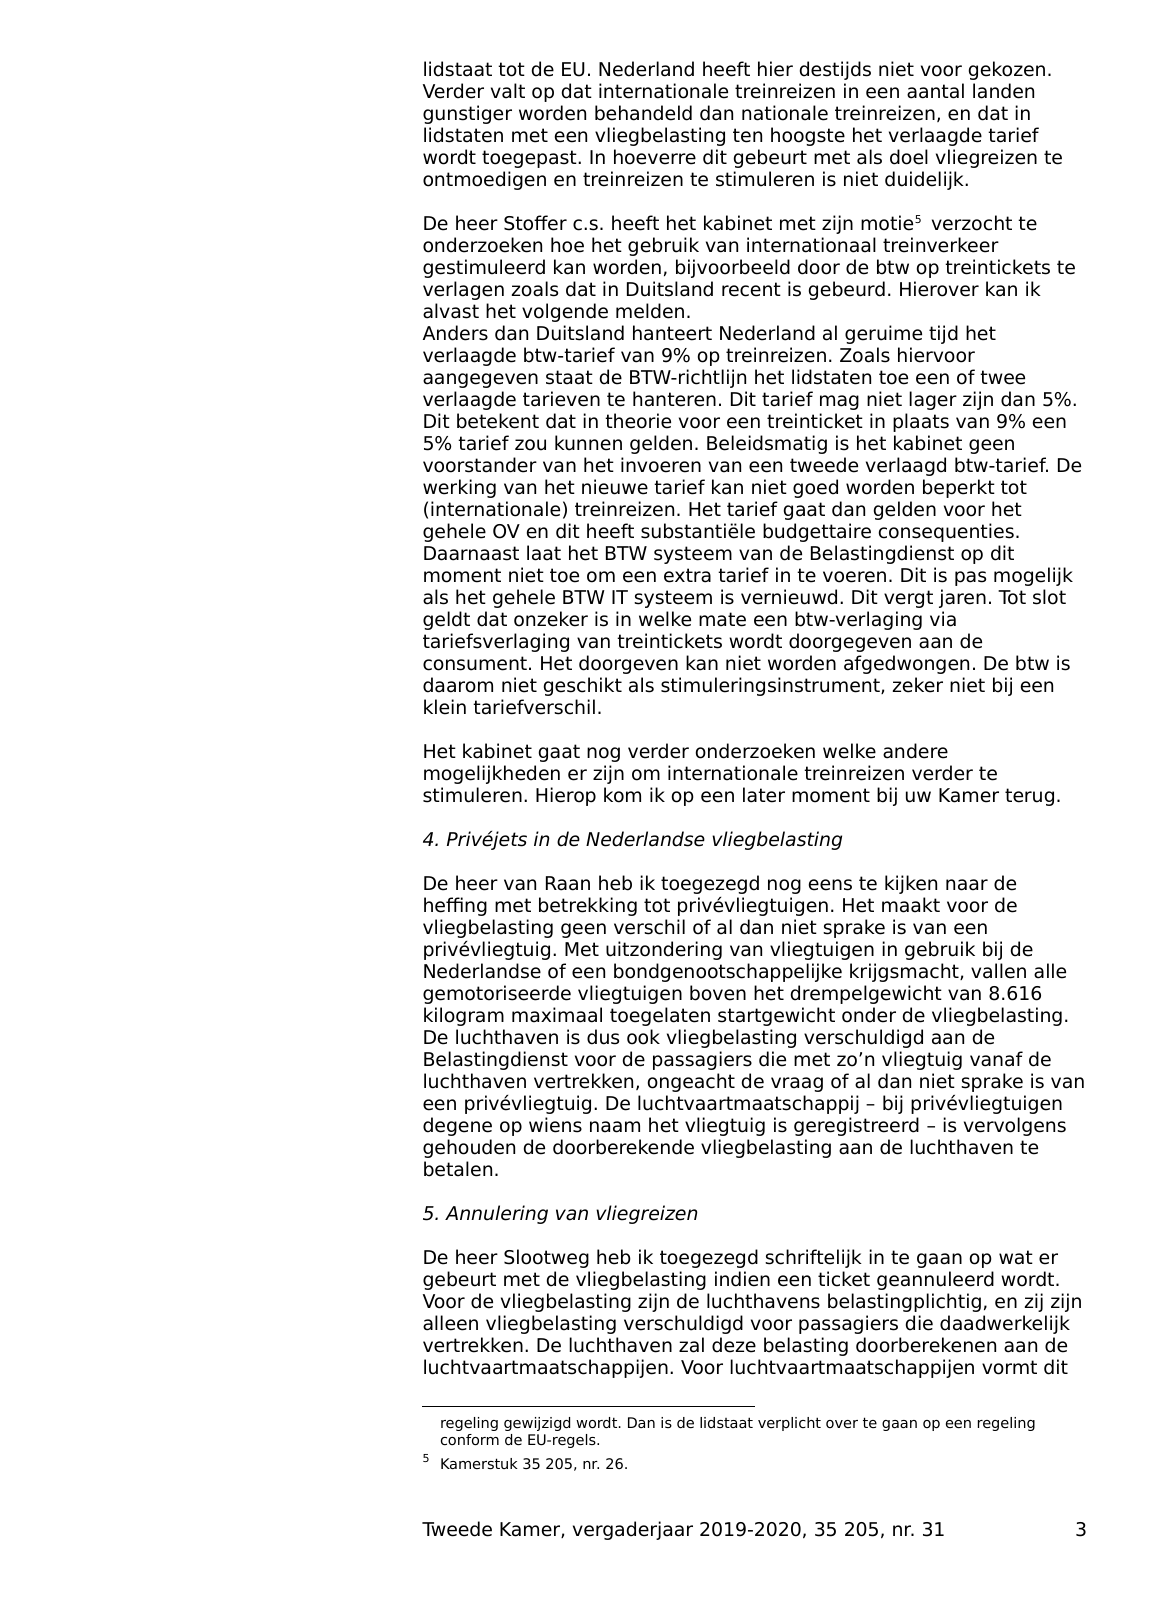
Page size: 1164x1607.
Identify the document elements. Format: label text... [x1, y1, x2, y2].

text Kamerstuk 35 205, nr. 26. [422, 1452, 1087, 1474]
text De heer Stoffer c.s. heeft het kabinet met zijn motie verzocht te onderzoeken hoe het gebruik van internationaal treinverkeer gestimuleerd kan worden, bijvoorbeeld door de btw op treintickets te verlagen zoals dat in Duitsland recent is gebeurd. Hierover kan ik alvast het volgende melden. [422, 213, 1087, 323]
subtitle 4. Privéjets in de Nederlandse vliegbelasting [422, 829, 1087, 851]
text De heer Slootweg heb ik toegezegd schriftelijk in te gaan op wat er gebeurt met de vliegbelasting indien een ticket geannuleerd wordt. [422, 1247, 1087, 1291]
text Het kabinet gaat nog verder onderzoeken welke andere mogelijkheden er zijn om internationale treinreizen verder te stimuleren. Hierop kom ik op een later moment bij uw Kamer terug. [422, 741, 1087, 807]
text lidstaat tot de EU. Nederland heeft hier destijds niet voor gekozen. Verder valt op dat internationale treinreizen in een aantal landen gunstiger worden behandeld dan nationale treinreizen, en dat in lidstaten met een vliegbelasting ten hoogste het verlaagde tarief wordt toegepast. In hoeverre dit gebeurt met als doel vliegreizen te ontmoedigen en treinreizen te stimuleren is niet duidelijk. [422, 59, 1087, 191]
subtitle 5. Annulering van vliegreizen [422, 1203, 1087, 1225]
text De heer van Raan heb ik toegezegd nog eens te kijken naar de heffing met betrekking tot privévliegtuigen. Het maakt voor de vliegbelasting geen verschil of al dan niet sprake is van een privévliegtuig. Met uitzondering van vliegtuigen in gebruik bij de Nederlandse of een bondgenootschappelijke krijgsmacht, vallen alle gemotoriseerde vliegtuigen boven het drempelgewicht van 8.616 kilogram maximaal toegelaten startgewicht onder de vliegbelasting. De luchthaven is dus ook vliegbelasting verschuldigd aan de Belastingdienst voor de passagiers die met zo’n vliegtuig vanaf de luchthaven vertrekken, ongeacht de vraag of al dan niet sprake is van een privévliegtuig. De luchtvaartmaatschappij – bij privévliegtuigen degene op wiens naam het vliegtuig is geregistreerd – is vervolgens gehouden de doorberekende vliegbelasting aan de luchthaven te betalen. [422, 873, 1087, 1181]
text regeling gewijzigd wordt. Dan is de lidstaat verplicht over te gaan op een regeling conform de EU-regels. [422, 1416, 1087, 1449]
text Voor de vliegbelasting zijn de luchthavens belastingplichtig, en zij zijn alleen vliegbelasting verschuldigd voor passagiers die daadwerkelijk vertrekken. De luchthaven zal deze belasting doorberekenen aan de luchtvaartmaatschappijen. Voor luchtvaartmaatschappijen vormt dit [422, 1291, 1087, 1379]
text Anders dan Duitsland hanteert Nederland al geruime tijd het verlaagde btw-tarief van 9% op treinreizen. Zoals hiervoor aangegeven staat de BTW-richtlijn het lidstaten toe een of twee verlaagde tarieven te hanteren. Dit tarief mag niet lager zijn dan 5%. Dit betekent dat in theorie voor een treinticket in plaats van 9% een 5% tarief zou kunnen gelden. Beleidsmatig is het kabinet geen voorstander van het invoeren van een tweede verlaagd btw-tarief. De werking van het nieuwe tarief kan niet goed worden beperkt tot (internationale) treinreizen. Het tarief gaat dan gelden voor het gehele OV en dit heeft substantiële budgettaire consequenties. Daarnaast laat het BTW systeem van de Belastingdienst op dit moment niet toe om een extra tarief in te voeren. Dit is pas mogelijk als het gehele BTW IT systeem is vernieuwd. Dit vergt jaren. Tot slot geldt dat onzeker is in welke mate een btw-verlaging via tariefsverlaging van treintickets wordt doorgegeven aan de consument. Het doorgeven kan niet worden afgedwongen. De btw is daarom niet geschikt als stimuleringsinstrument, zeker niet bij een klein tariefverschil. [422, 323, 1087, 719]
